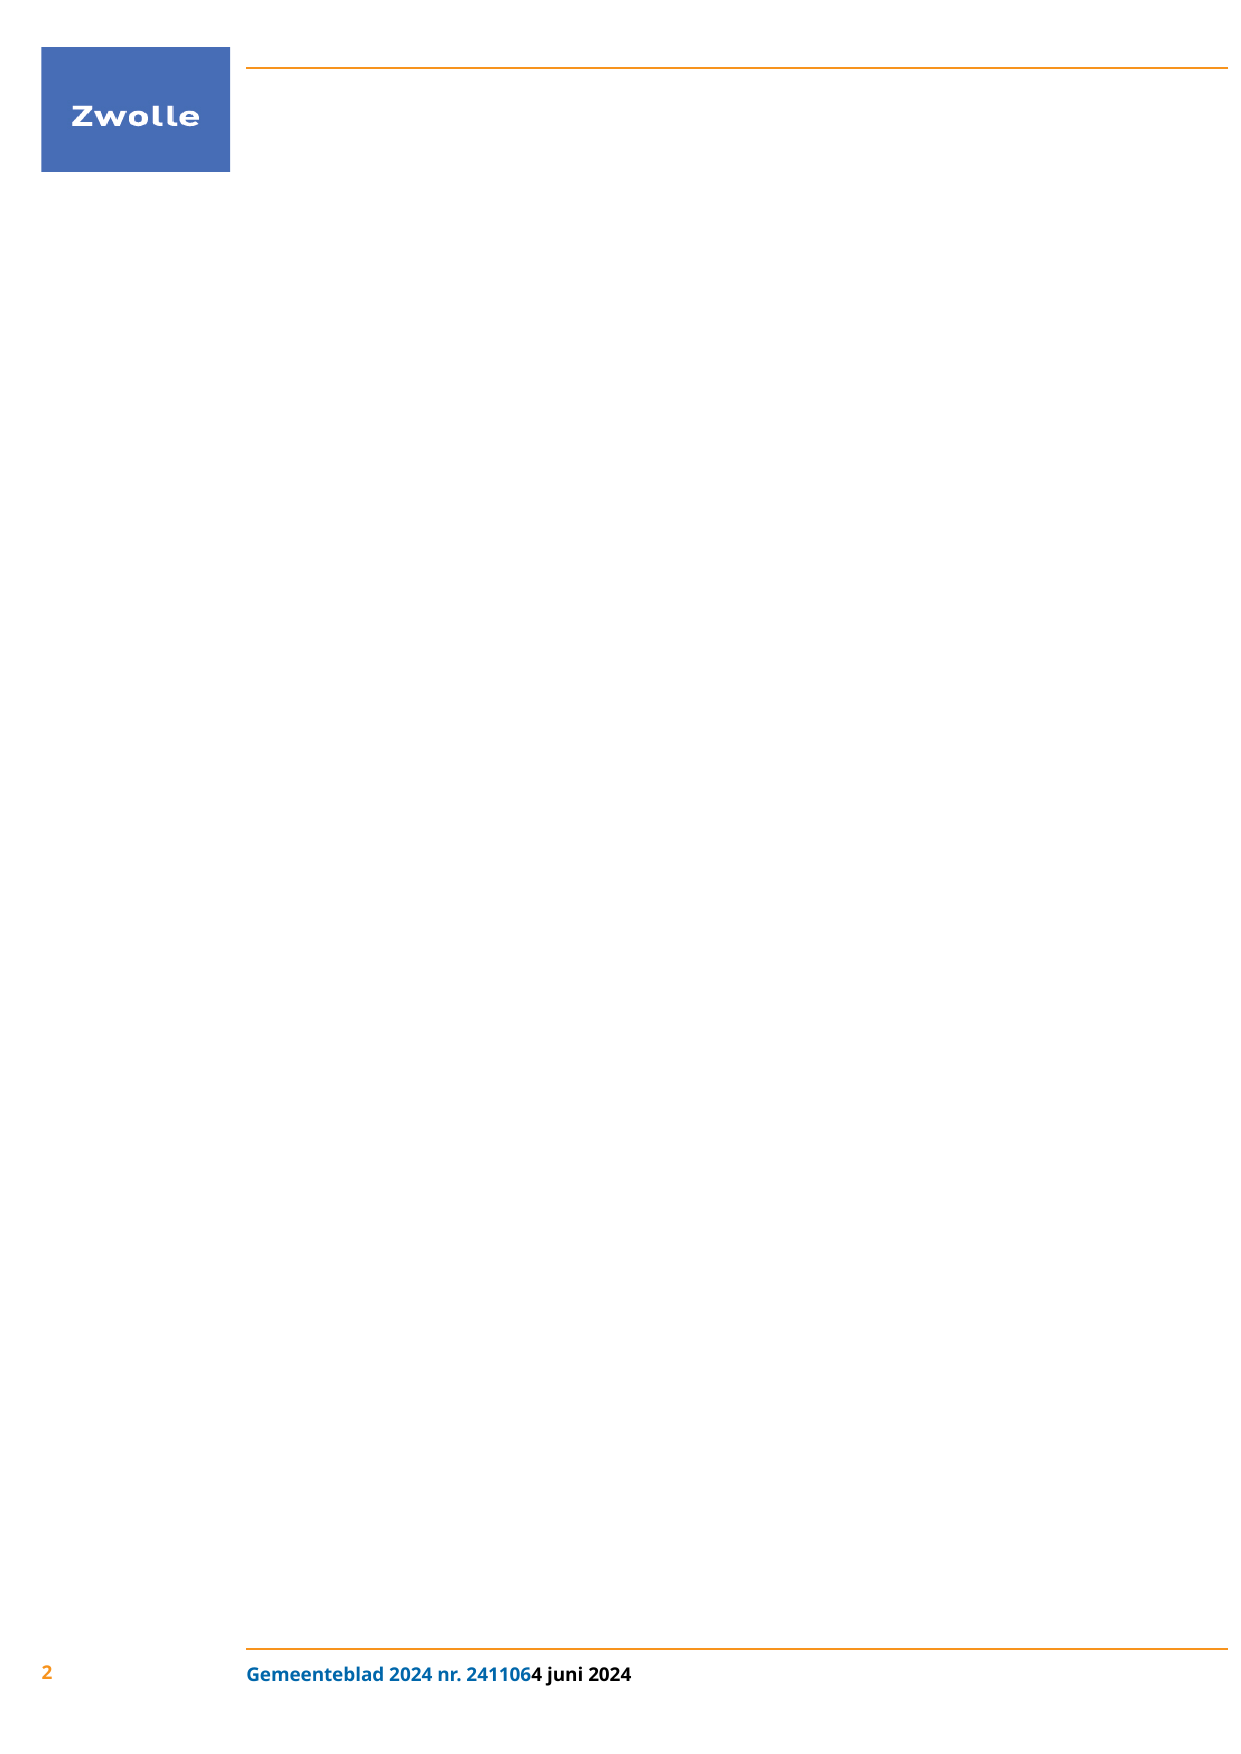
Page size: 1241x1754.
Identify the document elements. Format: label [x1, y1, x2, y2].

picture [41, 47, 231, 172]
